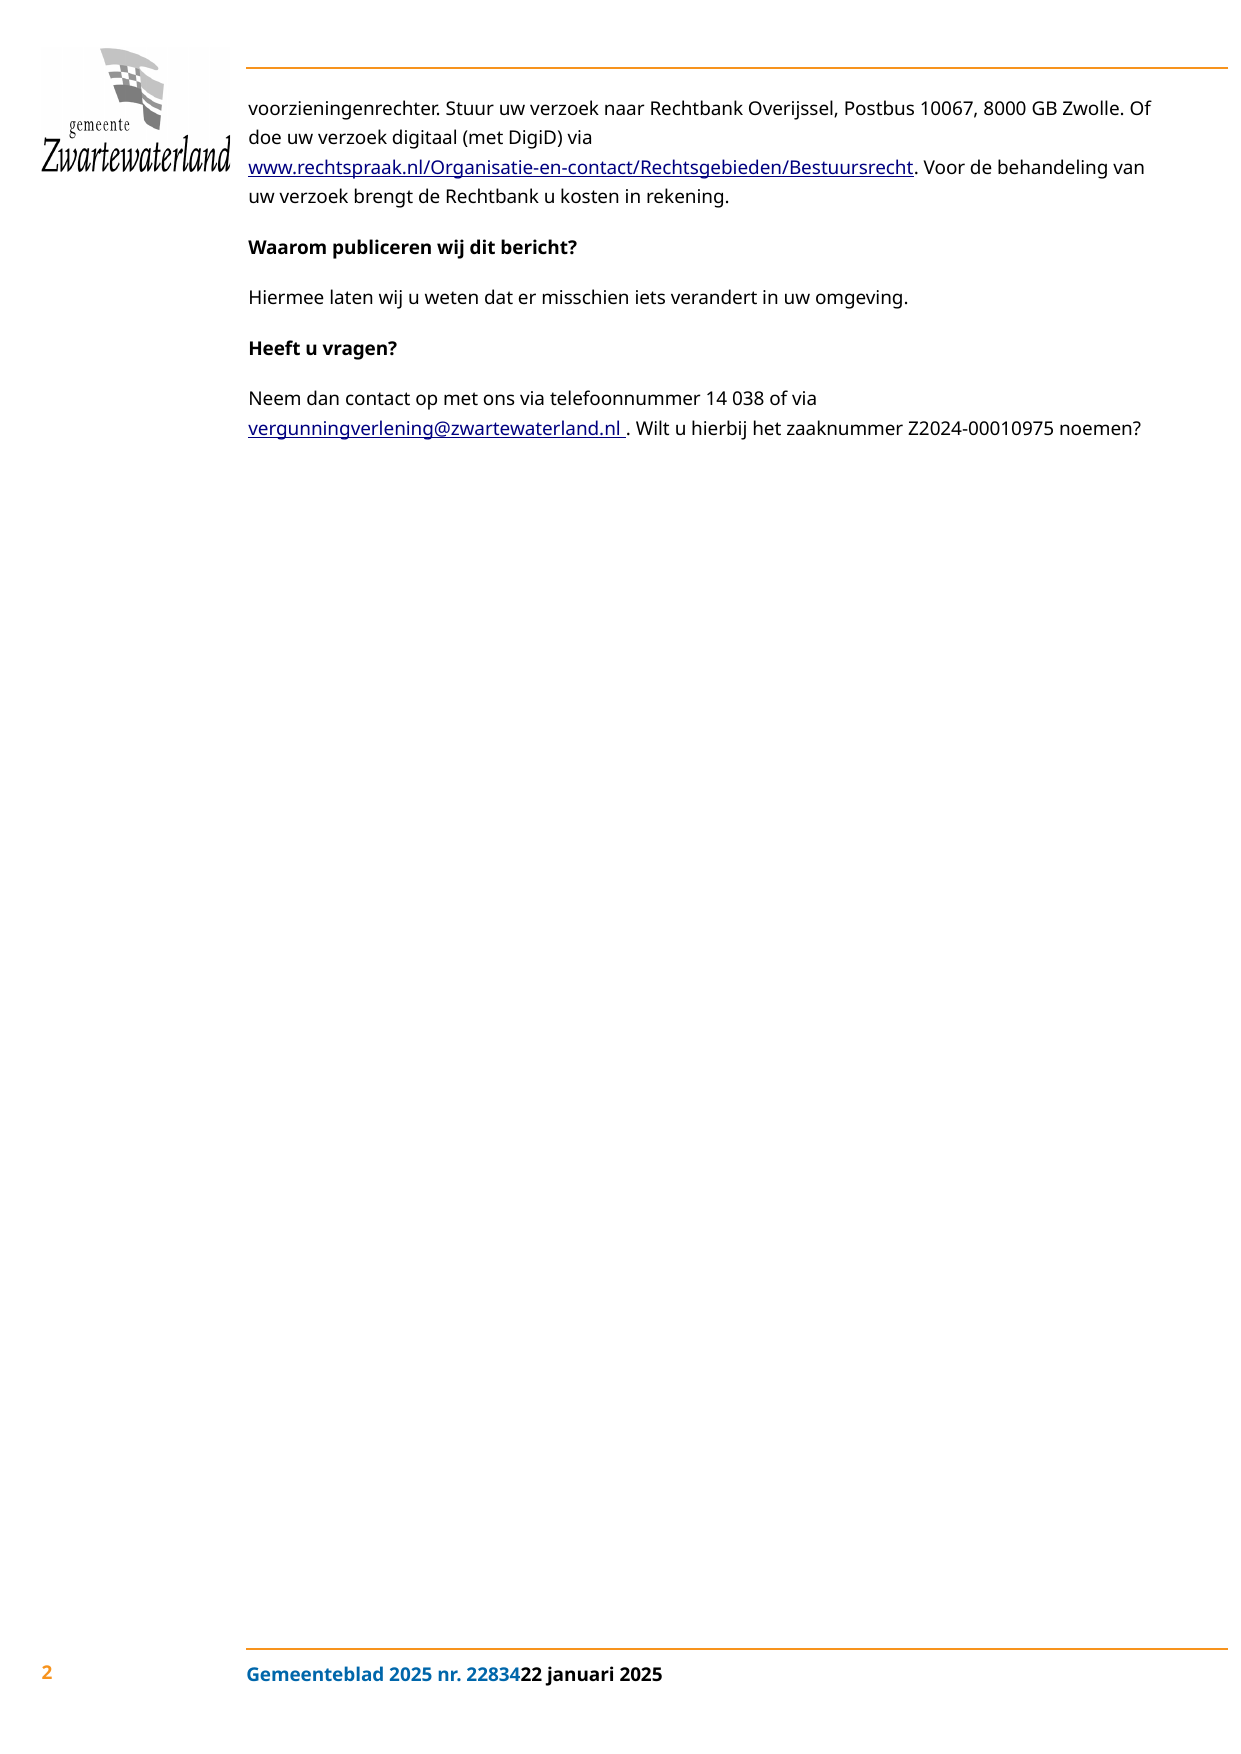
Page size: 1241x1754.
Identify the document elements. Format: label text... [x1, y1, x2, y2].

text Hiermee laten wij u weten dat er misschien iets verandert in uw omgeving. [248, 284, 1152, 310]
text voorzieningenrechter. Stuur uw verzoek naar Rechtbank Overijssel, Postbus 10067, 8000 GB Zwolle. Of doe uw verzoek digitaal (met DigiD) via www.rechtspraak.nl/Organisatie-en-contact/Rechtsgebieden/Bestuursrecht. Voor de behandeling van uw verzoek brengt de Rechtbank u kosten in rekening. [248, 95, 1152, 209]
picture [41, 47, 231, 172]
text Neem dan contact op met ons via telefoonnummer 14 038 of via vergunningverlening@zwartewaterland.nl . Wilt u hierbij het zaaknummer Z2024-00010975 noemen? [248, 385, 1152, 441]
text Heeft u vragen? [248, 335, 1152, 361]
text Waarom publiceren wij dit bericht? [248, 234, 1152, 260]
